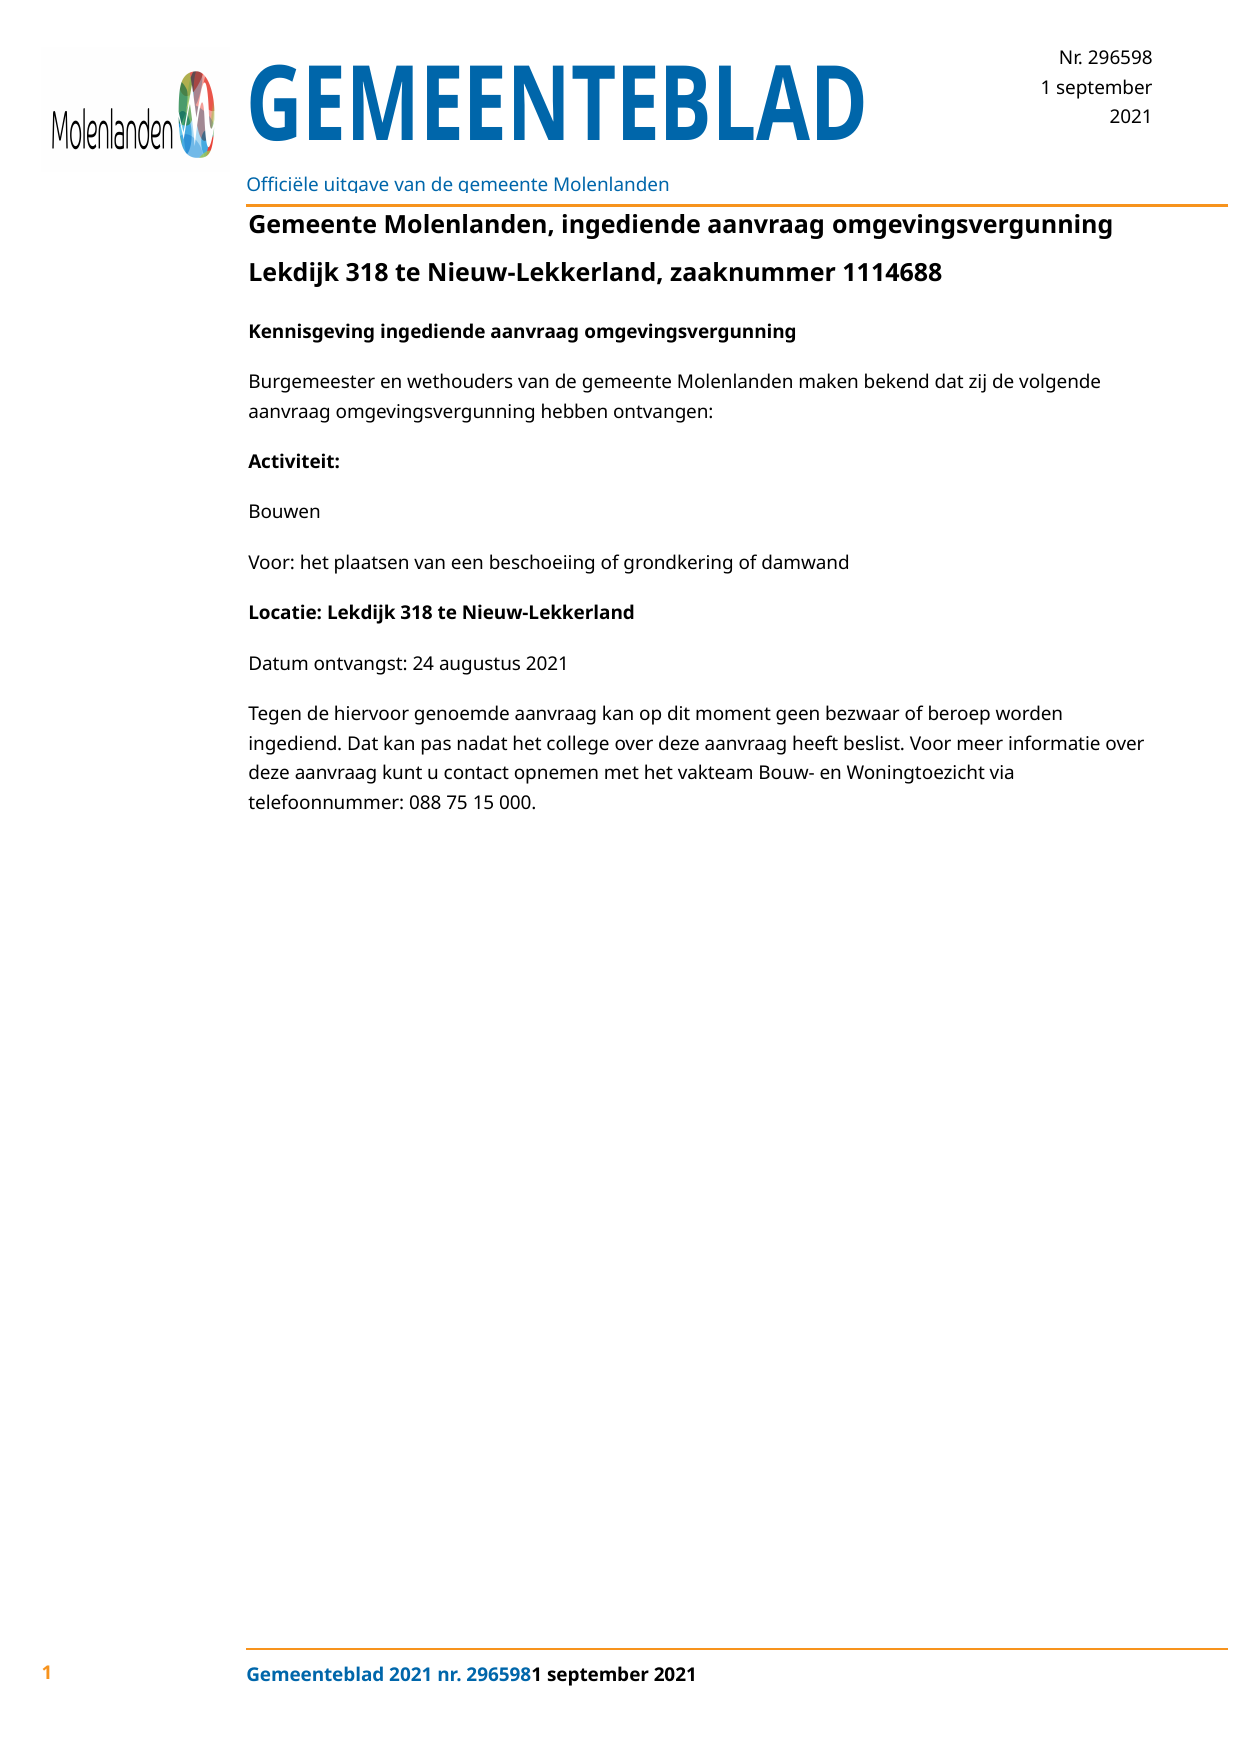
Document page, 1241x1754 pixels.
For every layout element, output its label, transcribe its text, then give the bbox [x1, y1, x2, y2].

text Burgemeester en wethouders van de gemeente Molenlanden maken bekend dat zij de volgende aanvraag omgevingsvergunning hebben ontvangen: [248, 368, 1152, 424]
text Datum ontvangst: 24 augustus 2021 [248, 650, 1152, 676]
text Tegen de hiervoor genoemde aanvraag kan op dit moment geen bezwaar of beroep worden ingediend. Dat kan pas nadat het college over deze aanvraag heeft beslist. Voor meer informatie over deze aanvraag kunt u contact opnemen met het vakteam Bouw- en Woningtoezicht via telefoonnummer: 088 75 15 000. [248, 700, 1152, 815]
text Activiteit: [248, 448, 1152, 474]
text Voor: het plaatsen van een beschoeiing of grondkering of damwand [248, 549, 1152, 575]
text Gemeente Molenlanden, ingediende aanvraag omgevingsvergunning Lekdijk 318 te Nieuw-Lekkerland, zaaknummer 1114688 [248, 207, 1152, 288]
text Locatie: Lekdijk 318 te Nieuw-Lekkerland [248, 599, 1152, 625]
text Kennisgeving ingediende aanvraag omgevingsvergunning [248, 318, 1152, 344]
picture [41, 47, 231, 172]
text Bouwen [248, 499, 1152, 524]
